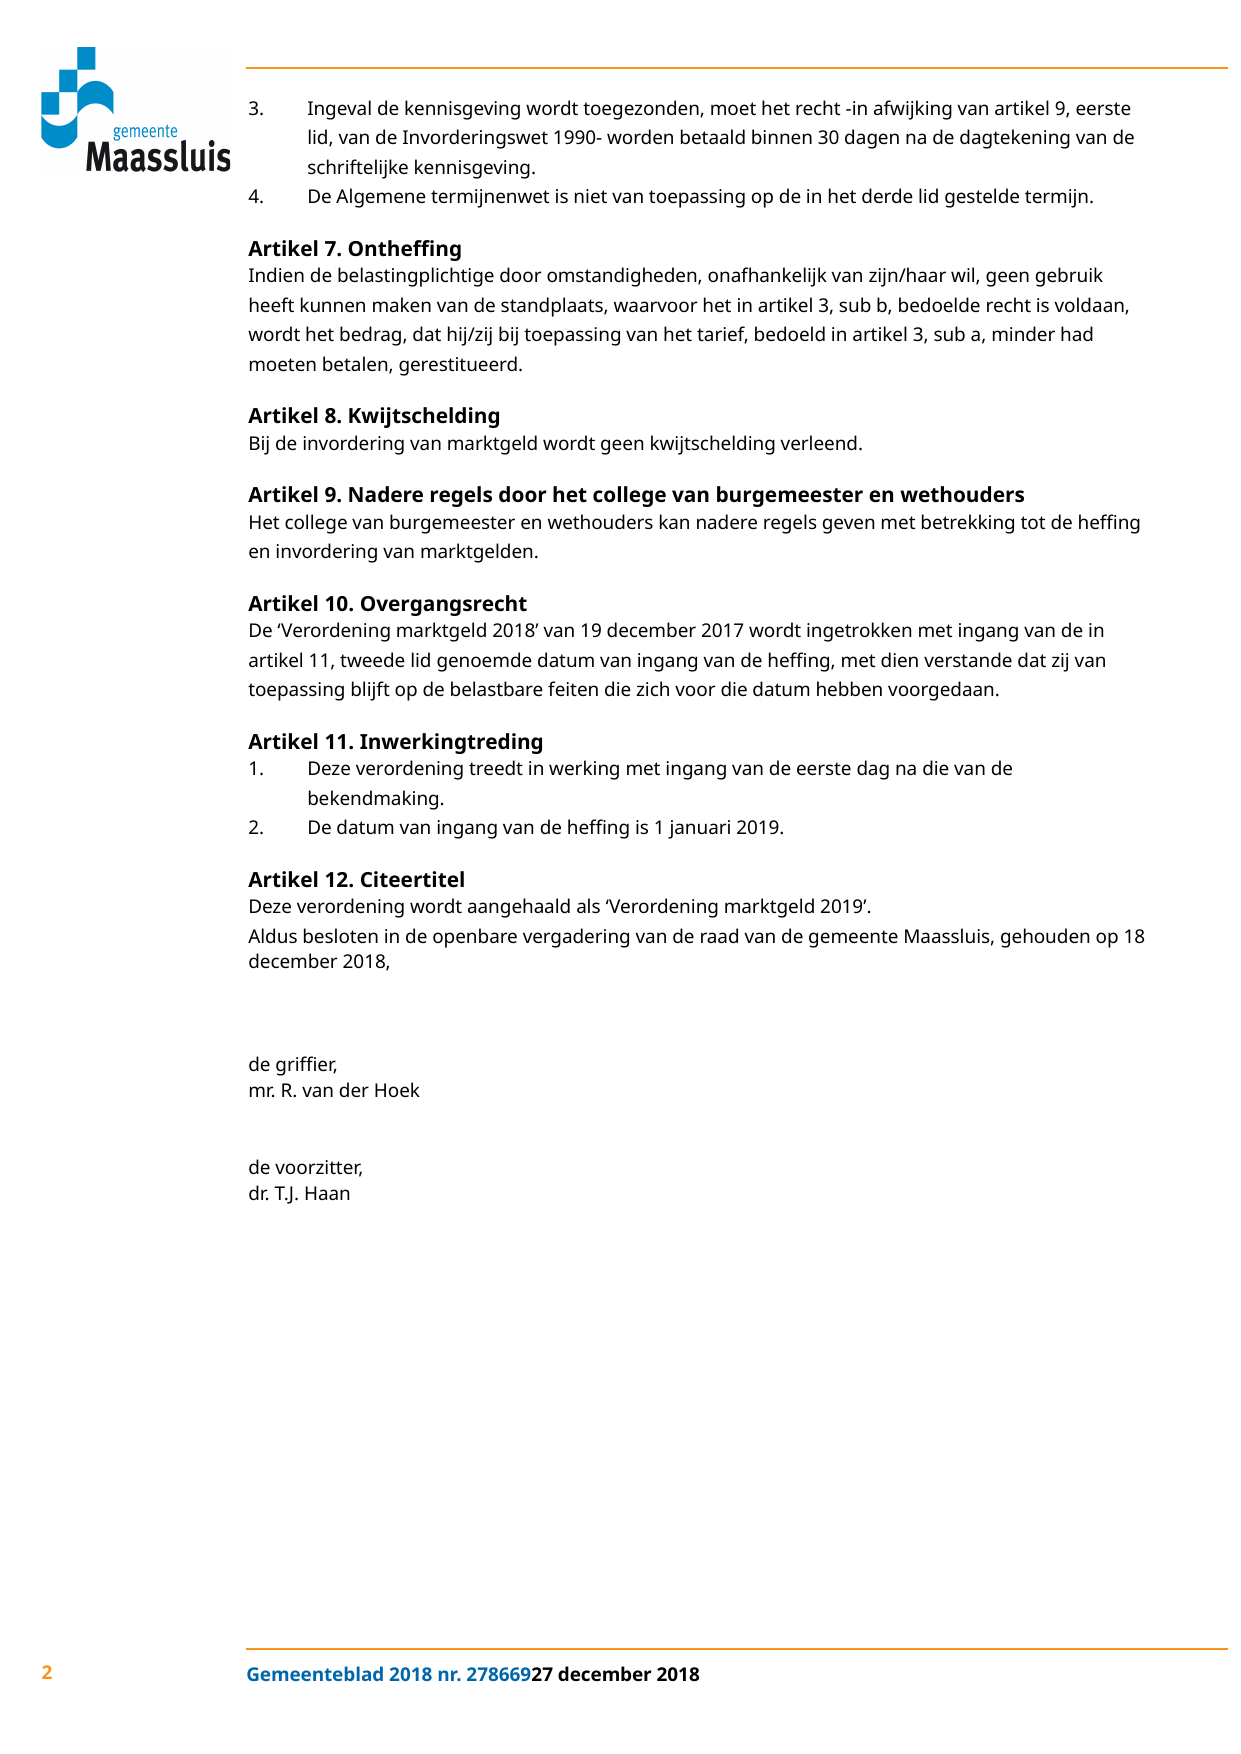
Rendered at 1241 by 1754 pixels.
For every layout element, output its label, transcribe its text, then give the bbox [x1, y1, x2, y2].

list Ingeval de kennisgeving wordt toegezonden, moet het recht -in afwijking van artikel 9, eerste lid, van de Invorderingswet 1990- worden betaald binnen 30 dagen na de dagtekening van de schriftelijke kennisgeving. [248, 95, 1152, 180]
text Artikel 10. Overgangsrecht [248, 589, 1152, 617]
text Artikel 7. Ontheffing [248, 234, 1152, 262]
text De ‘Verordening marktgeld 2018’ van 19 december 2017 wordt ingetrokken met ingang van de in artikel 11, tweede lid genoemde datum van ingang van de heffing, met dien verstande dat zij van toepassing blijft op de belastbare feiten die zich voor die datum hebben voorgedaan. [248, 617, 1152, 702]
text Artikel 8. Kwijtschelding [248, 402, 1152, 430]
picture [41, 47, 77, 92]
text Artikel 12. Citeertitel [248, 865, 1152, 893]
text Artikel 9. Nadere regels door het college van burgemeester en wethouders [248, 480, 1152, 509]
text dr. T.J. Haan [248, 1180, 1152, 1206]
text de griffier, [248, 1052, 1152, 1077]
text Het college van burgemeester en wethouders kan nadere regels geven met betrekking tot de heffing en invordering van marktgelden. [248, 509, 1152, 564]
text mr. R. van der Hoek [248, 1077, 1152, 1103]
text Bij de invordering van marktgeld wordt geen kwijtschelding verleend. [248, 430, 1152, 456]
text de voorzitter, [248, 1154, 1152, 1180]
text Indien de belastingplichtige door omstandigheden, onafhankelijk van zijn/haar wil, geen gebruik heeft kunnen maken van de standplaats, waarvoor het in artikel 3, sub b, bedoelde recht is voldaan, wordt het bedrag, dat hij/zij bij toepassing van het tarief, bedoeld in artikel 3, sub a, minder had moeten betalen, gerestitueerd. [248, 262, 1152, 377]
text Artikel 11. Inwerkingtreding [248, 727, 1152, 755]
list De Algemene termijnenwet is niet van toepassing op de in het derde lid gestelde termijn. [248, 183, 1152, 209]
text Aldus besloten in de openbare vergadering van de raad van de gemeente Maassluis, gehouden op 18 december 2018, [248, 923, 1152, 974]
picture [41, 47, 231, 172]
text Deze verordening wordt aangehaald als ‘Verordening marktgeld 2019’. [248, 893, 1152, 919]
list Deze verordening treedt in werking met ingang van de eerste dag na die van de bekendmaking. [248, 755, 1152, 811]
list De datum van ingang van de heffing is 1 januari 2019. [248, 814, 1152, 840]
